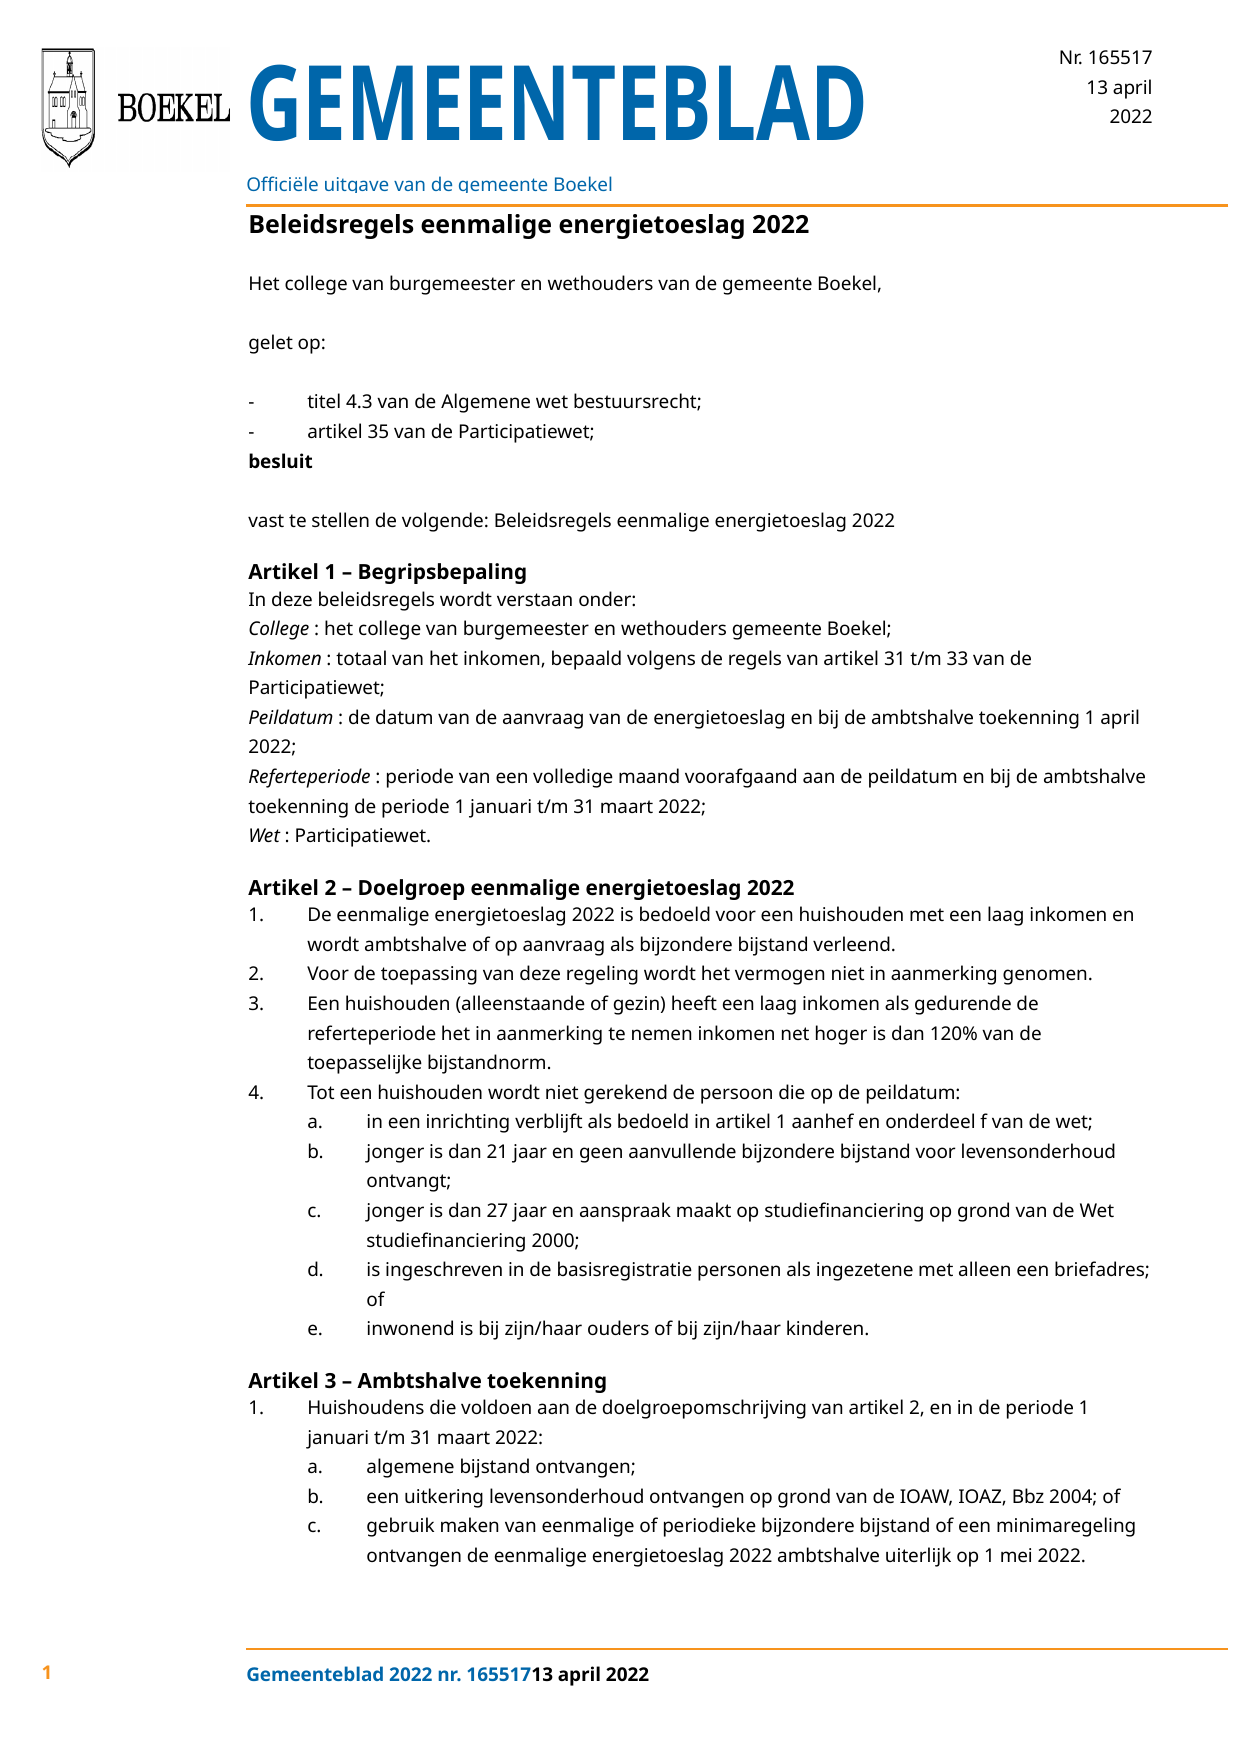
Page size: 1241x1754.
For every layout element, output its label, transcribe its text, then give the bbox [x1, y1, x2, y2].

list Een huishouden (alleenstaande of gezin) heeft een laag inkomen als gedurende de referteperiode het in aanmerking te nemen inkomen net hoger is dan 120% van de toepasselijke bijstandnorm. [248, 990, 1152, 1075]
text College : het college van burgemeester en wethouders gemeente Boekel; [248, 615, 1152, 641]
list is ingeschreven in de basisregistratie personen als ingezetene met alleen een briefadres; of [307, 1256, 1152, 1312]
list in een inrichting verblijft als bedoeld in artikel 1 aanhef en onderdeel f van de wet; [307, 1108, 1152, 1134]
text In deze beleidsregels wordt verstaan onder: [248, 586, 1152, 612]
list gebruik maken van eenmalige of periodieke bijzondere bijstand of een minimaregeling ontvangen de eenmalige energietoeslag 2022 ambtshalve uiterlijk op 1 mei 2022. [307, 1513, 1152, 1568]
text Wet : Participatiewet. [248, 822, 1152, 848]
text gelet op: [248, 329, 1152, 355]
text Referteperiode : periode van een volledige maand voorafgaand aan de peildatum en bij de ambtshalve toekenning de periode 1 januari t/m 31 maart 2022; [248, 763, 1152, 819]
text Het college van burgemeester en wethouders van de gemeente Boekel, [248, 270, 1152, 296]
list De eenmalige energietoeslag 2022 is bedoeld voor een huishouden met een laag inkomen en wordt ambtshalve of op aanvraag als bijzondere bijstand verleend. [248, 901, 1152, 957]
list Huishoudens die voldoen aan de doelgroepomschrijving van artikel 2, en in de periode 1 januari t/m 31 maart 2022: [248, 1394, 1152, 1450]
list jonger is dan 21 jaar en geen aanvullende bijzondere bijstand voor levensonderhoud ontvangt; [307, 1138, 1152, 1193]
list Voor de toepassing van deze regeling wordt het vermogen niet in aanmerking genomen. [248, 961, 1152, 986]
text Beleidsregels eenmalige energietoeslag 2022 [248, 207, 1152, 241]
text vast te stellen de volgende: Beleidsregels eenmalige energietoeslag 2022 [248, 507, 1152, 533]
text Artikel 1 – Begripsbepaling [248, 557, 1152, 586]
picture [41, 47, 231, 172]
text Artikel 2 – Doelgroep eenmalige energietoeslag 2022 [248, 873, 1152, 901]
list artikel 35 van de Participatiewet; [248, 418, 1152, 444]
list titel 4.3 van de Algemene wet bestuursrecht; [248, 389, 1152, 414]
text Artikel 3 – Ambtshalve toekenning [248, 1366, 1152, 1394]
list een uitkering levensonderhoud ontvangen op grond van de IOAW, IOAZ, Bbz 2004; of [307, 1483, 1152, 1509]
list jonger is dan 27 jaar en aanspraak maakt op studiefinanciering op grond van de Wet studiefinanciering 2000; [307, 1197, 1152, 1252]
list inwonend is bij zijn/haar ouders of bij zijn/haar kinderen. [307, 1316, 1152, 1341]
list Tot een huishouden wordt niet gerekend de persoon die op de peildatum: [248, 1079, 1152, 1104]
text Peildatum : de datum van de aanvraag van de energietoeslag en bij de ambtshalve toekenning 1 april 2022; [248, 704, 1152, 759]
text besluit [248, 448, 1152, 473]
text Inkomen : totaal van het inkomen, bepaald volgens de regels van artikel 31 t/m 33 van de Participatiewet; [248, 645, 1152, 700]
list algemene bijstand ontvangen; [307, 1453, 1152, 1479]
